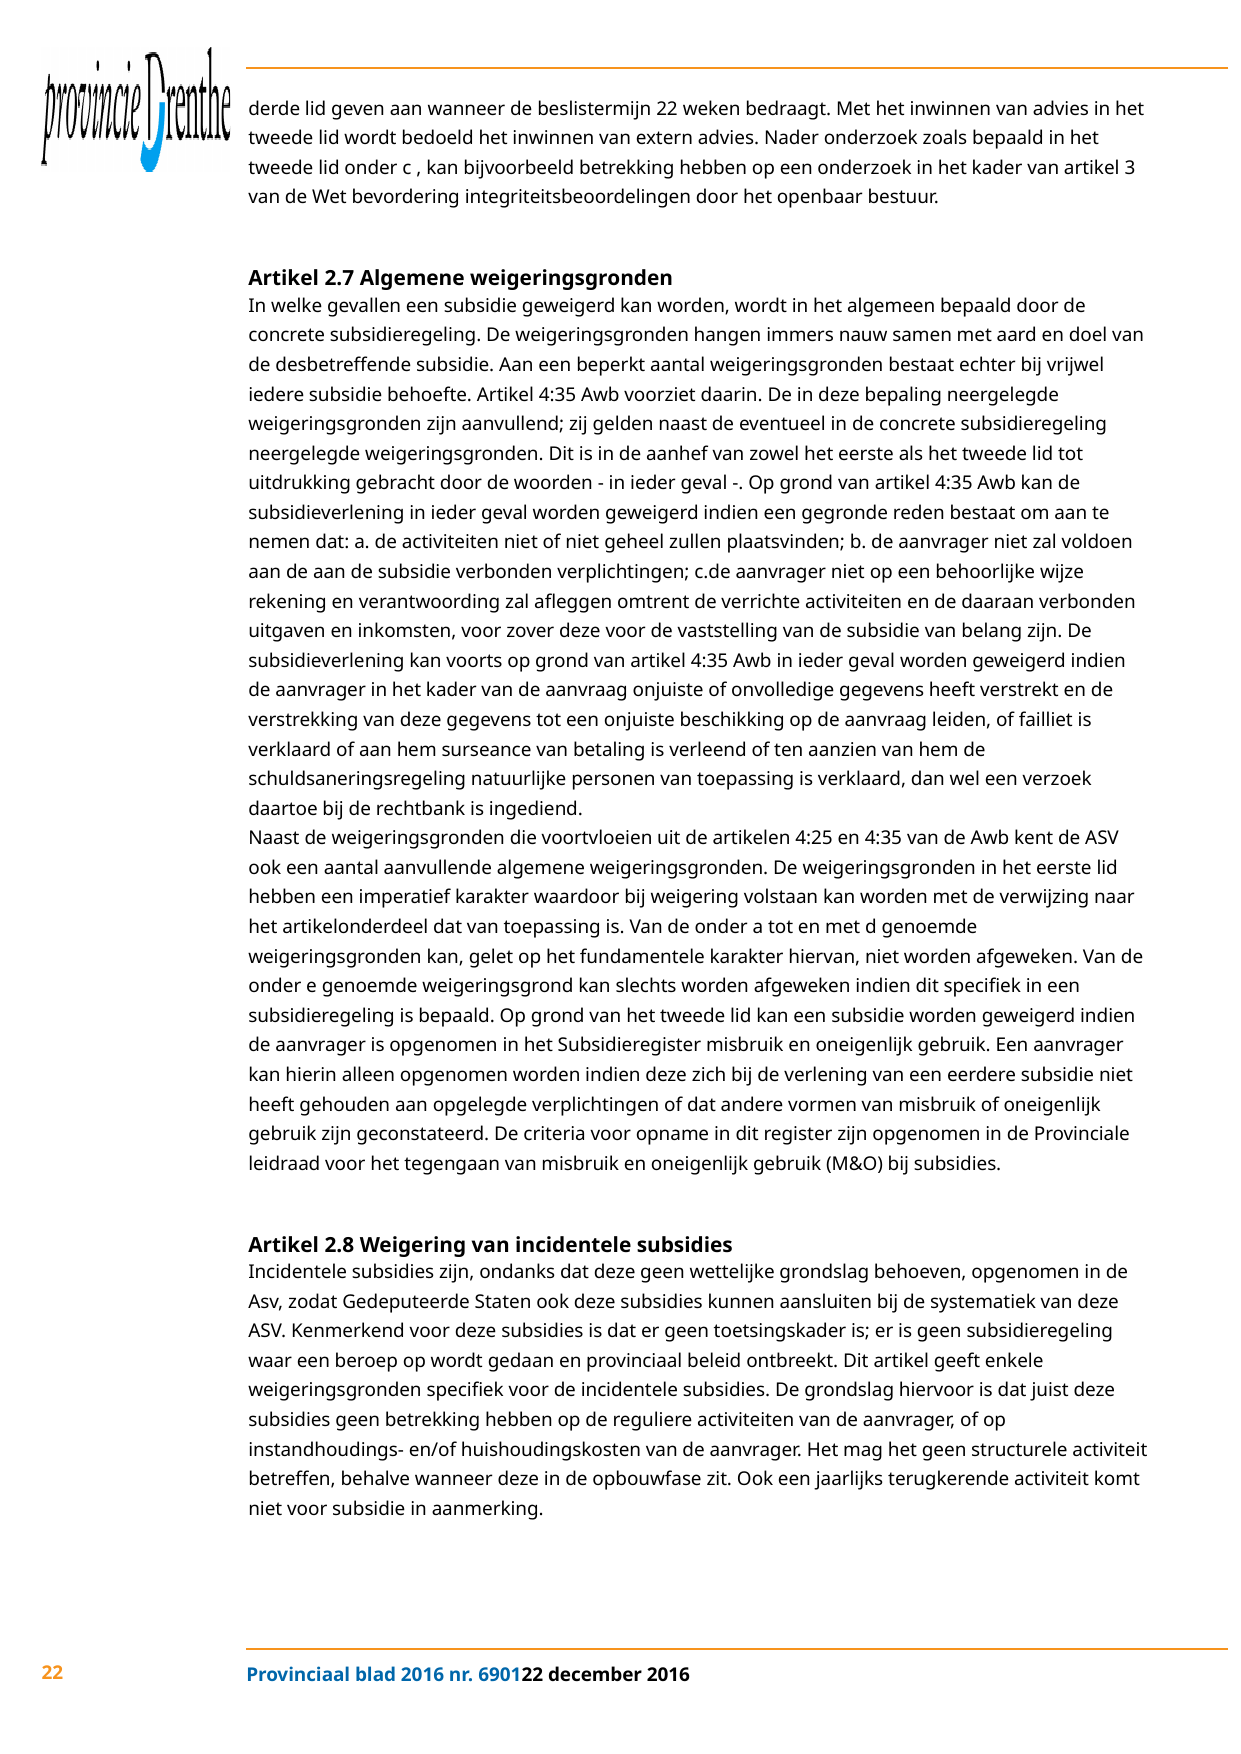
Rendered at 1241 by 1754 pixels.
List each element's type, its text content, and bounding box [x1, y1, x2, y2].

text In welke gevallen een subsidie geweigerd kan worden, wordt in het algemeen bepaald door de concrete subsidieregeling. De weigeringsgronden hangen immers nauw samen met aard en doel van de desbetreffende subsidie. Aan een beperkt aantal weigeringsgronden bestaat echter bij vrijwel iedere subsidie behoefte. Artikel 4:35 Awb voorziet daarin. De in deze bepaling neergelegde weigeringsgronden zijn aanvullend; zij gelden naast de eventueel in de concrete subsidieregeling neergelegde weigeringsgronden. Dit is in de aanhef van zowel het eerste als het tweede lid tot uitdrukking gebracht door de woorden - in ieder geval -. Op grond van artikel 4:35 Awb kan de subsidieverlening in ieder geval worden geweigerd indien een gegronde reden bestaat om aan te nemen dat: a. de activiteiten niet of niet geheel zullen plaatsvinden; b. de aanvrager niet zal voldoen aan de aan de subsidie verbonden verplichtingen; c.de aanvrager niet op een behoorlijke wijze rekening en verantwoording zal afleggen omtrent de verrichte activiteiten en de daaraan verbonden uitgaven en inkomsten, voor zover deze voor de vaststelling van de subsidie van belang zijn. De subsidieverlening kan voorts op grond van artikel 4:35 Awb in ieder geval worden geweigerd indien de aanvrager in het kader van de aanvraag onjuiste of onvolledige gegevens heeft verstrekt en de verstrekking van deze gegevens tot een onjuiste beschikking op de aanvraag leiden, of failliet is verklaard of aan hem surseance van betaling is verleend of ten aanzien van hem de schuldsaneringsregeling natuurlijke personen van toepassing is verklaard, dan wel een verzoek daartoe bij de rechtbank is ingediend. [248, 292, 1152, 821]
text derde lid geven aan wanneer de beslistermijn 22 weken bedraagt. Met het inwinnen van advies in het tweede lid wordt bedoeld het inwinnen van extern advies. Nader onderzoek zoals bepaald in het tweede lid onder c , kan bijvoorbeeld betrekking hebben op een onderzoek in het kader van artikel 3 van de Wet bevordering integriteitsbeoordelingen door het openbaar bestuur. [248, 95, 1152, 209]
text Artikel 2.8 Weigering van incidentele subsidies [248, 1230, 1152, 1258]
text Naast de weigeringsgronden die voortvloeien uit de artikelen 4:25 en 4:35 van de Awb kent de ASV ook een aantal aanvullende algemene weigeringsgronden. De weigeringsgronden in het eerste lid hebben een imperatief karakter waardoor bij weigering volstaan kan worden met de verwijzing naar het artikelonderdeel dat van toepassing is. Van de onder a tot en met d genoemde weigeringsgronden kan, gelet op het fundamentele karakter hiervan, niet worden afgeweken. Van de onder e genoemde weigeringsgrond kan slechts worden afgeweken indien dit specifiek in een subsidieregeling is bepaald. Op grond van het tweede lid kan een subsidie worden geweigerd indien de aanvrager is opgenomen in het Subsidieregister misbruik en oneigenlijk gebruik. Een aanvrager kan hierin alleen opgenomen worden indien deze zich bij de verlening van een eerdere subsidie niet heeft gehouden aan opgelegde verplichtingen of dat andere vormen van misbruik of oneigenlijk gebruik zijn geconstateerd. De criteria voor opname in dit register zijn opgenomen in de Provinciale leidraad voor het tegengaan van misbruik en oneigenlijk gebruik (M&O) bij subsidies. [248, 824, 1152, 1176]
picture [41, 47, 231, 172]
text Artikel 2.7 Algemene weigeringsgronden [248, 263, 1152, 292]
text Incidentele subsidies zijn, ondanks dat deze geen wettelijke grondslag behoeven, opgenomen in de Asv, zodat Gedeputeerde Staten ook deze subsidies kunnen aansluiten bij de systematiek van deze ASV. Kenmerkend voor deze subsidies is dat er geen toetsingskader is; er is geen subsidieregeling waar een beroep op wordt gedaan en provinciaal beleid ontbreekt. Dit artikel geeft enkele weigeringsgronden specifiek voor de incidentele subsidies. De grondslag hiervoor is dat juist deze subsidies geen betrekking hebben op de reguliere activiteiten van de aanvrager, of op instandhoudings- en/of huishoudingskosten van de aanvrager. Het mag het geen structurele activiteit betreffen, behalve wanneer deze in de opbouwfase zit. Ook een jaarlijks terugkerende activiteit komt niet voor subsidie in aanmerking. [248, 1258, 1152, 1521]
